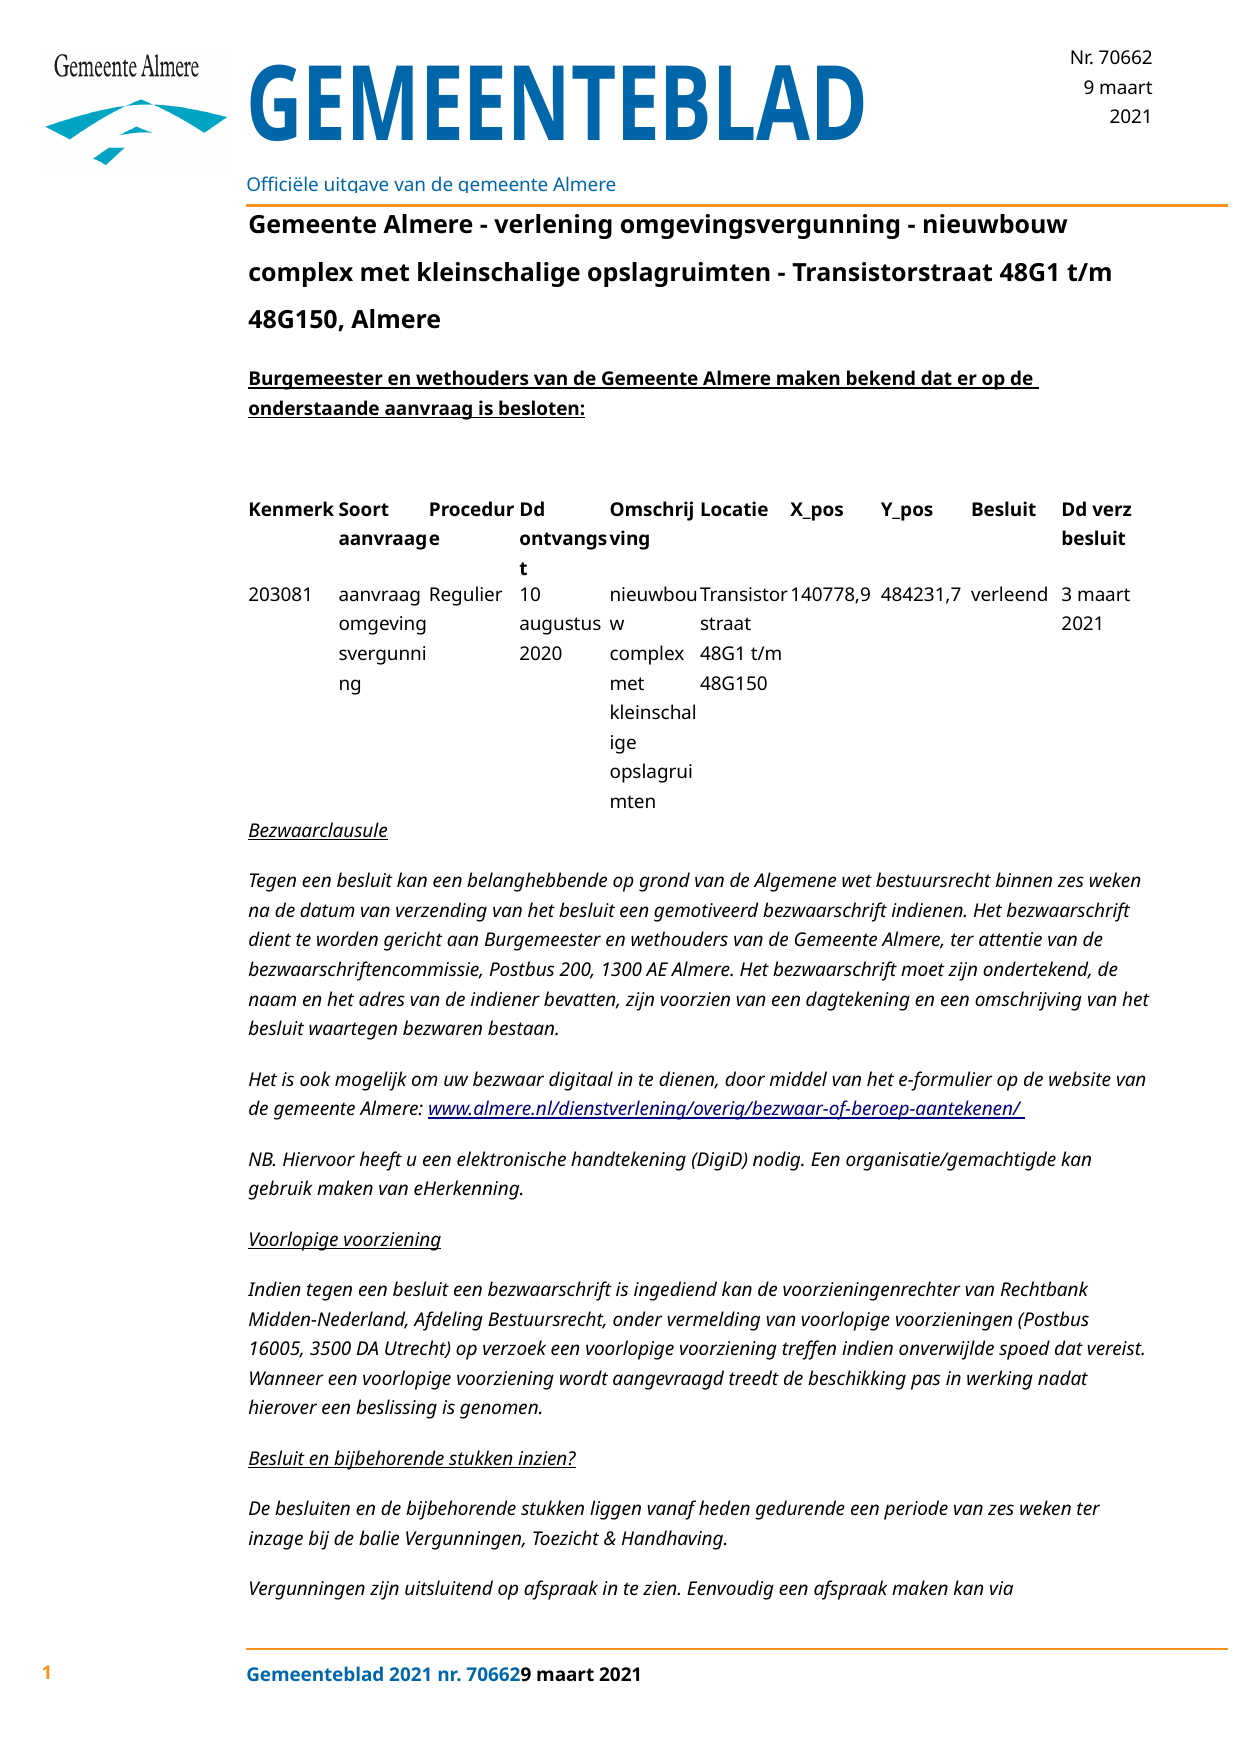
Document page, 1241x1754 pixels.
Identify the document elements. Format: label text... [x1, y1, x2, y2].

picture [41, 47, 231, 172]
table_header Besluit [971, 496, 1061, 581]
table_header Dd ontvangst [519, 496, 609, 581]
text De besluiten en de bijbehorende stukken liggen vanaf heden gedurende een periode van zes weken ter inzage bij de balie Vergunningen, Toezicht & Handhaving. [248, 1495, 1152, 1551]
table_cell Transistorstraat 48G1 t/m 48G150 [700, 581, 790, 814]
text Voorlopige voorziening [248, 1226, 1152, 1251]
text Tegen een besluit kan een belanghebbende op grond van de Algemene wet bestuursrecht binnen zes weken na de datum van verzending van het besluit een gemotiveerd bezwaarschrift indienen. Het bezwaarschrift dient te worden gericht aan Burgemeester en wethouders van de Gemeente Almere, ter attentie van de bezwaarschriftencommissie, Postbus 200, 1300 AE Almere. Het bezwaarschrift moet zijn ondertekend, de naam en het adres van de indiener bevatten, zijn voorzien van een dagtekening en een omschrijving van het besluit waartegen bezwaren bestaan. [248, 867, 1152, 1041]
text NB. Hiervoor heeft u een elektronische handtekening (DigiD) nodig. Een organisatie/gemachtigde kan gebruik maken van eHerkenning. [248, 1146, 1152, 1201]
text Het is ook mogelijk om uw bezwaar digitaal in te dienen, door middel van het e-formulier op de website van de gemeente Almere: www.almere.nl/dienstverlening/overig/bezwaar-of-beroep-aantekenen/ [248, 1066, 1152, 1121]
table_header Kenmerk [248, 496, 338, 581]
table_header Procedure [429, 496, 519, 581]
table_cell 3 maart 2021 [1061, 581, 1152, 814]
text Gemeente Almere - verlening omgevingsvergunning - nieuwbouw complex met kleinschalige opslagruimten - Transistorstraat 48G1 t/m 48G150, Almere [248, 207, 1152, 336]
table_header Y_pos [881, 496, 971, 581]
table_header Soort aanvraag [338, 496, 429, 581]
table_cell 203081 [248, 581, 338, 814]
text Bezwaarclausule [248, 817, 1152, 843]
text Vergunningen zijn uitsluitend op afspraak in te zien. Eenvoudig een afspraak maken kan via [248, 1575, 1152, 1601]
table_header Locatie [700, 496, 790, 581]
text Burgemeester en wethouders van de Gemeente Almere maken bekend dat er op de onderstaande aanvraag is besloten: [248, 366, 1152, 421]
table_cell verleend [971, 581, 1061, 814]
text Indien tegen een besluit een bezwaarschrift is ingediend kan de voorzieningenrechter van Rechtbank Midden-Nederland, Afdeling Bestuursrecht, onder vermelding van voorlopige voorzieningen (Postbus 16005, 3500 DA Utrecht) op verzoek een voorlopige voorziening treffen indien onverwijlde spoed dat vereist. Wanneer een voorlopige voorziening wordt aangevraagd treedt de beschikking pas in werking nadat hierover een beslissing is genomen. [248, 1276, 1152, 1420]
table_header X_pos [790, 496, 881, 581]
table_cell Regulier [429, 581, 519, 814]
table_header Dd verz besluit [1061, 496, 1152, 581]
table_cell 484231,7 [881, 581, 971, 814]
table_header Omschrijving [609, 496, 700, 581]
table_cell 10 augustus 2020 [519, 581, 609, 814]
table_cell nieuwbouw complex met kleinschalige opslagruimten [609, 581, 700, 814]
text Besluit en bijbehorende stukken inzien? [248, 1445, 1152, 1471]
table_cell 140778,9 [790, 581, 881, 814]
table_cell aanvraag omgevingsvergunning [338, 581, 429, 814]
